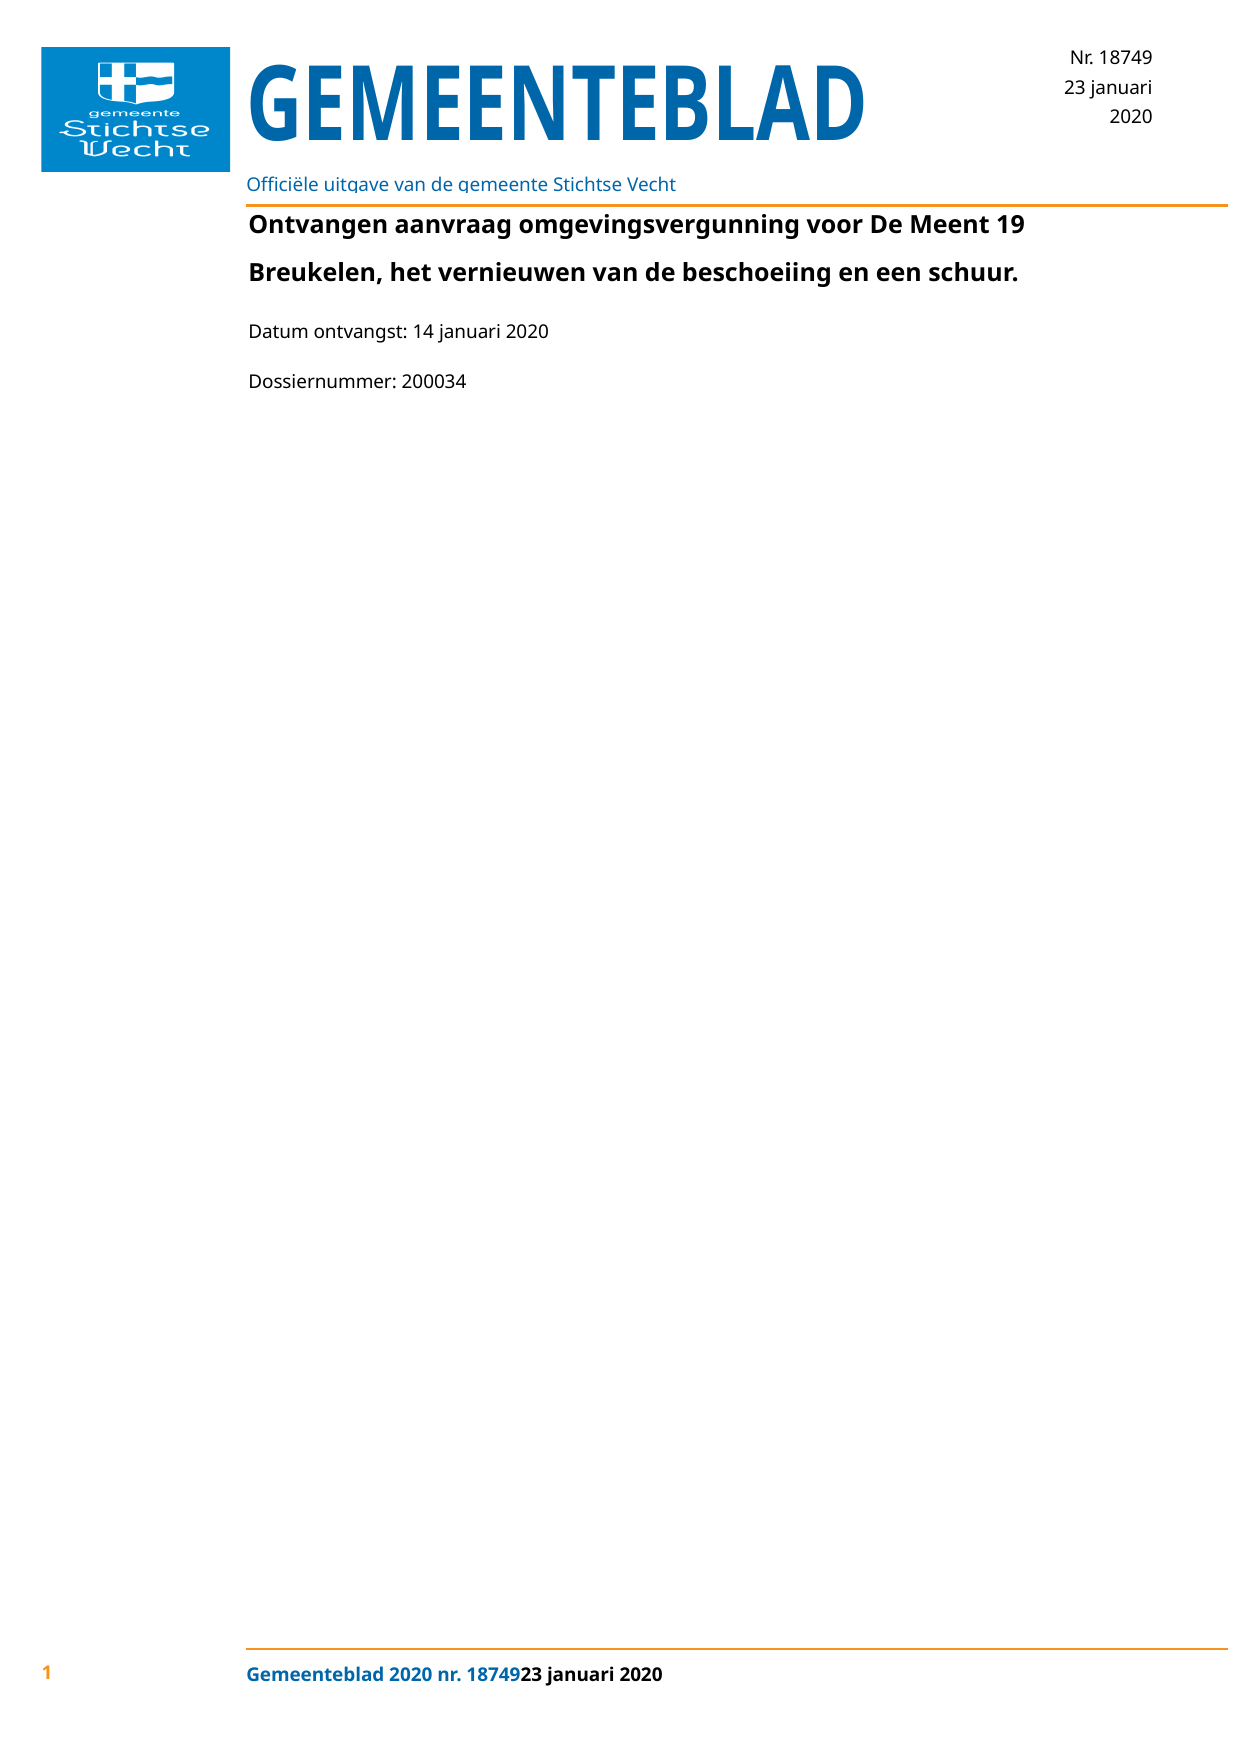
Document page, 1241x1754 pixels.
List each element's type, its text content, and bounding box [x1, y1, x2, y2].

picture [99, 63, 135, 101]
text Dossiernummer: 200034 [248, 368, 1152, 394]
text Datum ontvangst: 14 januari 2020 [248, 318, 1152, 344]
text Ontvangen aanvraag omgevingsvergunning voor De Meent 19 Breukelen, het vernieuwen van de beschoeiing en een schuur. [248, 207, 1152, 288]
picture [137, 63, 174, 103]
